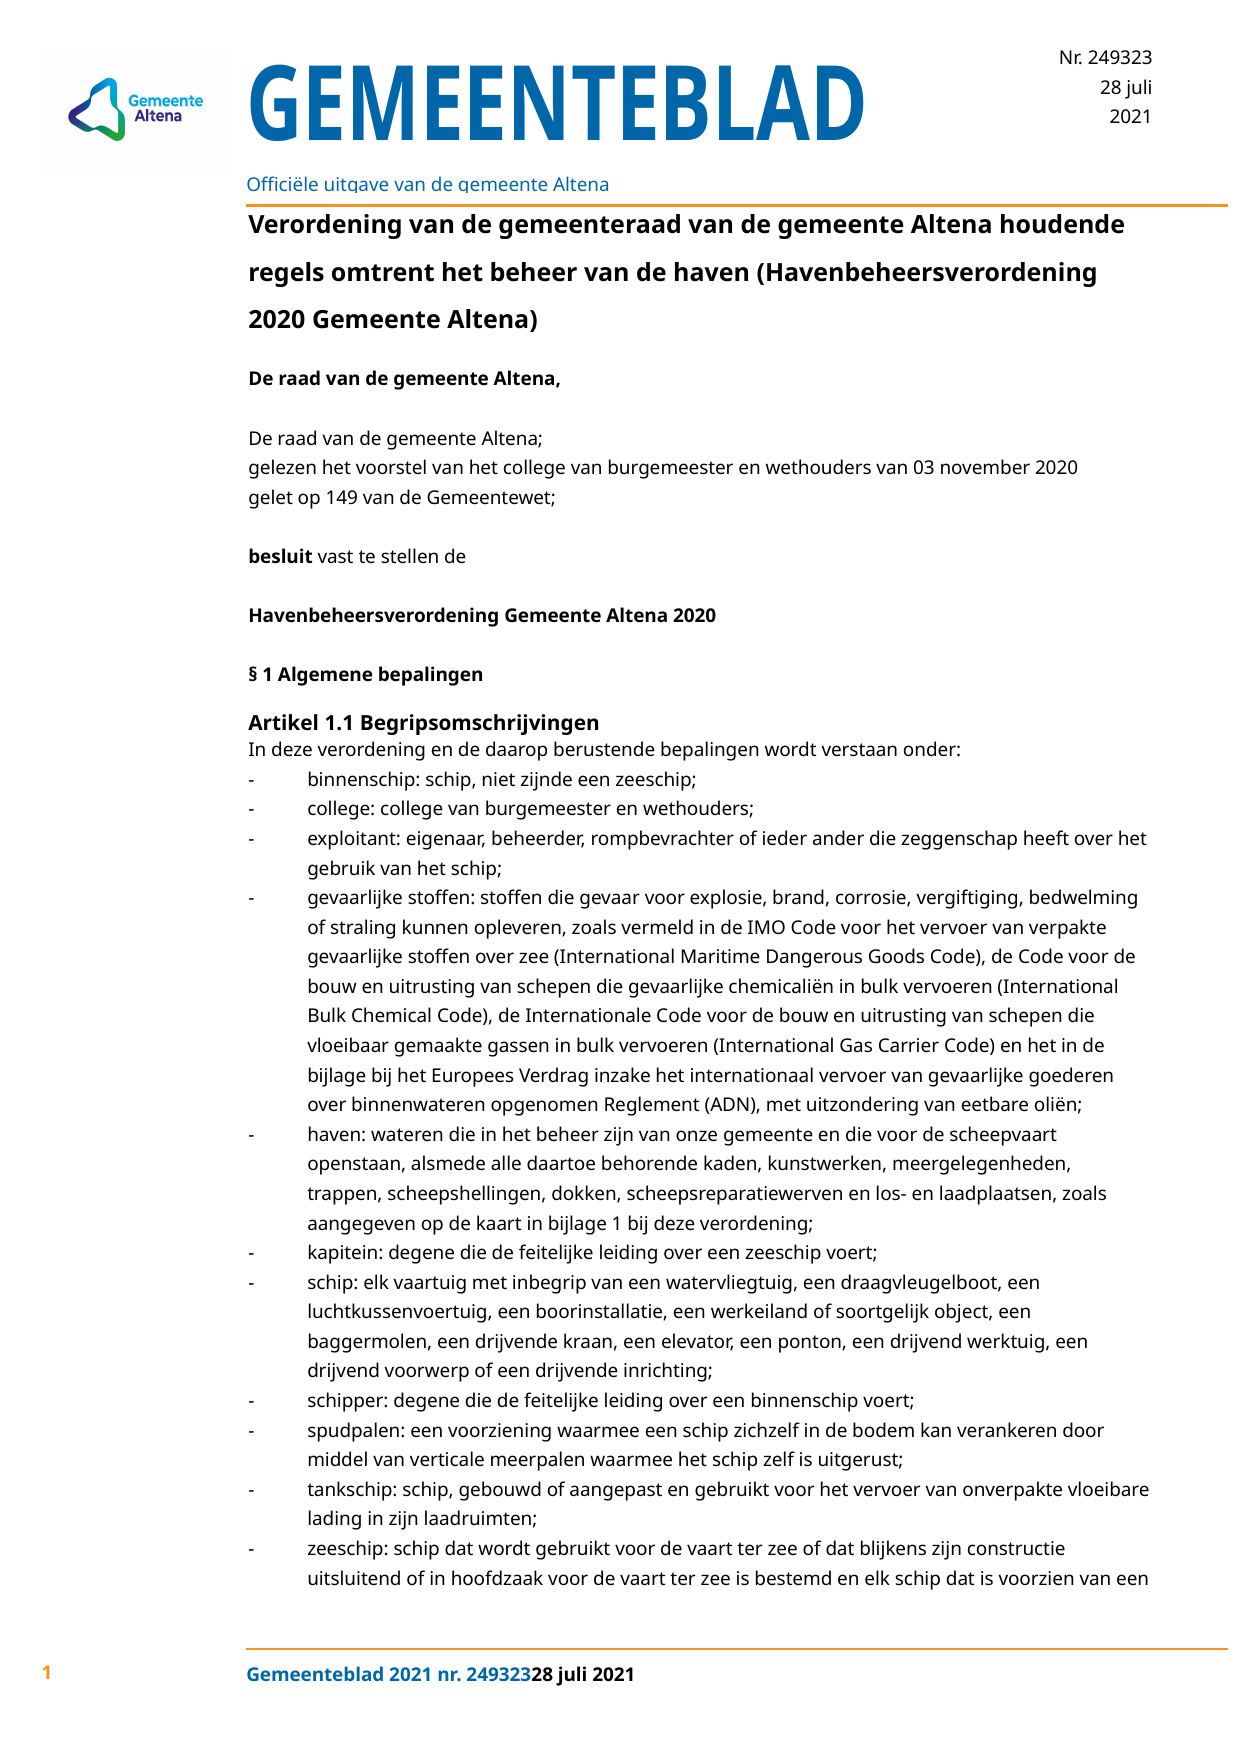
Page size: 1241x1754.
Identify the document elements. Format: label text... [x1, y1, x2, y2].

list zeeschip: schip dat wordt gebruikt voor de vaart ter zee of dat blijkens zijn constructie uitsluitend of in hoofdzaak voor de vaart ter zee is bestemd en elk schip dat is voorzien van een [248, 1535, 1152, 1590]
list tankschip: schip, gebouwd of aangepast en gebruikt voor het vervoer van onverpakte vloeibare lading in zijn laadruimten; [248, 1476, 1152, 1531]
list spudpalen: een voorziening waarmee een schip zichzelf in de bodem kan verankeren door middel van verticale meerpalen waarmee het schip zelf is uitgerust; [248, 1417, 1152, 1472]
text In deze verordening en de daarop berustende bepalingen wordt verstaan onder: [248, 736, 1152, 762]
list schip: elk vaartuig met inbegrip van een watervliegtuig, een draagvleugelboot, een luchtkussenvoertuig, een boorinstallatie, een werkeiland of soortgelijk object, een baggermolen, een drijvende kraan, een elevator, een ponton, een drijvend werktuig, een drijvend voorwerp of een drijvende inrichting; [248, 1269, 1152, 1383]
text Artikel 1.1 Begripsomschrijvingen [248, 708, 1152, 736]
text gelet op 149 van de Gemeentewet; [248, 484, 1152, 509]
list binnenschip: schip, niet zijnde een zeeschip; [248, 766, 1152, 792]
text Havenbeheersverordening Gemeente Altena 2020 [248, 602, 1152, 628]
list schipper: degene die de feitelijke leiding over een binnenschip voert; [248, 1387, 1152, 1413]
text De raad van de gemeente Altena; [248, 425, 1152, 450]
picture [41, 47, 231, 172]
text Verordening van de gemeenteraad van de gemeente Altena houdende regels omtrent het beheer van de haven (Havenbeheersverordening 2020 Gemeente Altena) [248, 207, 1152, 336]
text De raad van de gemeente Altena, [248, 366, 1152, 391]
list college: college van burgemeester en wethouders; [248, 796, 1152, 821]
list exploitant: eigenaar, beheerder, rompbevrachter of ieder ander die zeggenschap heeft over het gebruik van het schip; [248, 825, 1152, 880]
text gelezen het voorstel van het college van burgemeester en wethouders van 03 november 2020 [248, 454, 1152, 480]
list gevaarlijke stoffen: stoffen die gevaar voor explosie, brand, corrosie, vergiftiging, bedwelming of straling kunnen opleveren, zoals vermeld in de IMO Code voor het vervoer van verpakte gevaarlijke stoffen over zee (International Maritime Dangerous Goods Code), de Code voor de bouw en uitrusting van schepen die gevaarlijke chemicaliën in bulk vervoeren (International Bulk Chemical Code), de Internationale Code voor de bouw en uitrusting van schepen die vloeibaar gemaakte gassen in bulk vervoeren (International Gas Carrier Code) en het in de bijlage bij het Europees Verdrag inzake het internationaal vervoer van gevaarlijke goederen over binnenwateren opgenomen Reglement (ADN), met uitzondering van eetbare oliën; [248, 884, 1152, 1117]
text besluit vast te stellen de [248, 543, 1152, 569]
list haven: wateren die in het beheer zijn van onze gemeente en die voor de scheepvaart openstaan, alsmede alle daartoe behorende kaden, kunstwerken, meergelegenheden, trappen, scheepshellingen, dokken, scheepsreparatiewerven en los- en laadplaatsen, zoals aangegeven op de kaart in bijlage 1 bij deze verordening; [248, 1121, 1152, 1235]
text § 1 Algemene bepalingen [248, 661, 1152, 687]
list kapitein: degene die de feitelijke leiding over een zeeschip voert; [248, 1239, 1152, 1265]
